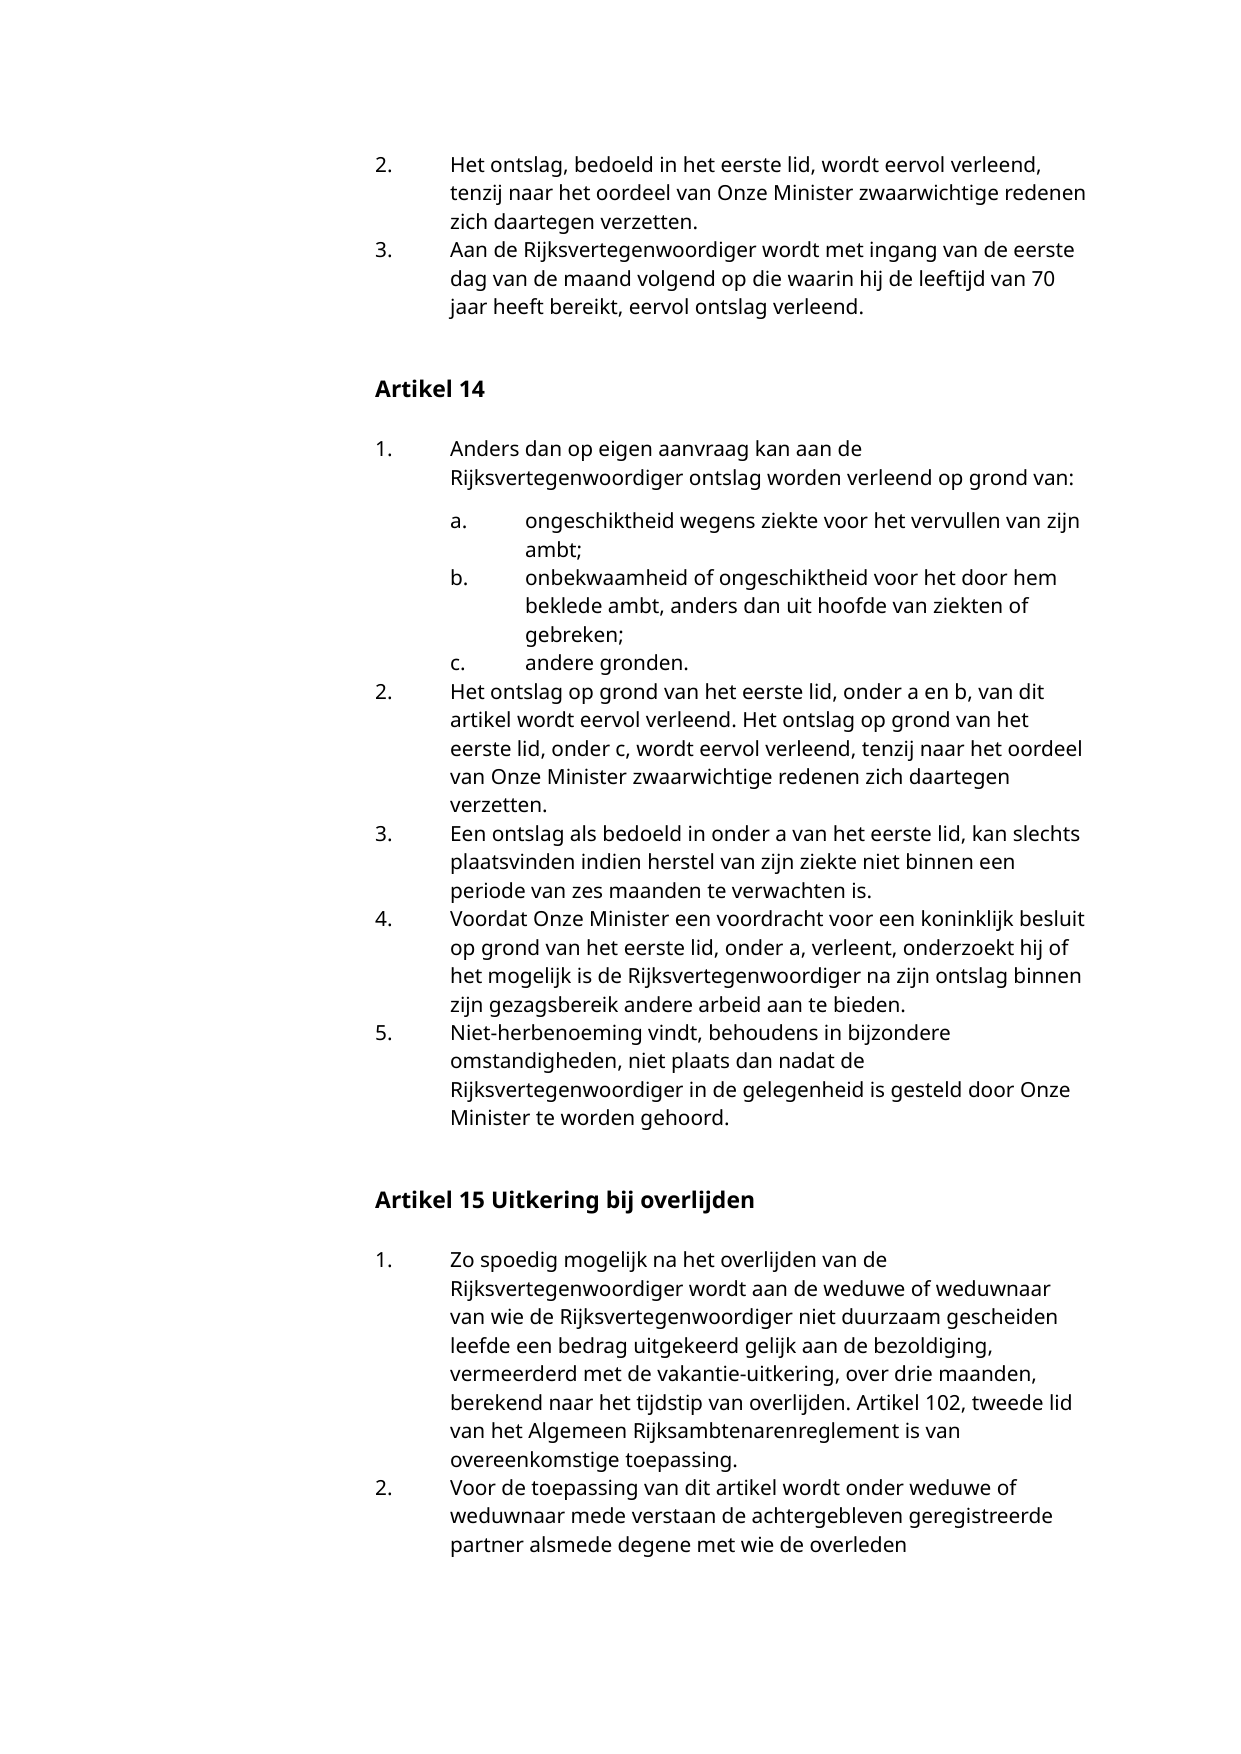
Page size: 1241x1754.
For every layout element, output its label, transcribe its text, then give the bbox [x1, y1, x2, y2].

list Het ontslag, bedoeld in het eerste lid, wordt eervol verleend, tenzij naar het oordeel van Onze Minister zwaarwichtige redenen zich daartegen verzetten. [375, 150, 1090, 235]
list Voor de toepassing van dit artikel wordt onder weduwe of weduwnaar mede verstaan de achtergebleven geregistreerde partner alsmede degene met wie de overleden [375, 1473, 1090, 1558]
list andere gronden. [450, 648, 1090, 677]
list Anders dan op eigen aanvraag kan aan de Rijksvertegenwoordiger ontslag worden verleend op grond van: [375, 434, 1090, 491]
list onbekwaamheid of ongeschiktheid voor het door hem beklede ambt, anders dan uit hoofde van ziekten of gebreken; [450, 563, 1090, 648]
list ongeschiktheid wegens ziekte voor het vervullen van zijn ambt; [450, 506, 1090, 563]
list Aan de Rijksvertegenwoordiger wordt met ingang van de eerste dag van de maand volgend op die waarin hij de leeftijd van 70 jaar heeft bereikt, eervol ontslag verleend. [375, 235, 1090, 321]
list Het ontslag op grond van het eerste lid, onder a en b, van dit artikel wordt eervol verleend. Het ontslag op grond van het eerste lid, onder c, wordt eervol verleend, tenzij naar het oordeel van Onze Minister zwaarwichtige redenen zich daartegen verzetten. [375, 677, 1090, 819]
list Zo spoedig mogelijk na het overlijden van de Rijksvertegenwoordiger wordt aan de weduwe of weduwnaar van wie de Rijksvertegenwoordiger niet duurzaam gescheiden leefde een bedrag uitgekeerd gelijk aan de bezoldiging, vermeerderd met de vakantie-uitkering, over drie maanden, berekend naar het tijdstip van overlijden. Artikel 102, tweede lid van het Algemeen Rijksambtenarenreglement is van overeenkomstige toepassing. [375, 1246, 1090, 1473]
subtitle Artikel 14 [375, 373, 1090, 404]
list Niet-herbenoeming vindt, behoudens in bijzondere omstandigheden, niet plaats dan nadat de Rijksvertegenwoordiger in de gelegenheid is gesteld door Onze Minister te worden gehoord. [375, 1018, 1090, 1132]
list Een ontslag als bedoeld in onder a van het eerste lid, kan slechts plaatsvinden indien herstel van zijn ziekte niet binnen een periode van zes maanden te verwachten is. [375, 819, 1090, 904]
subtitle Artikel 15 Uitkering bij overlijden [375, 1184, 1090, 1216]
list Voordat Onze Minister een voordracht voor een koninklijk besluit op grond van het eerste lid, onder a, verleent, onderzoekt hij of het mogelijk is de Rijksvertegenwoordiger na zijn ontslag binnen zijn gezagsbereik andere arbeid aan te bieden. [375, 904, 1090, 1018]
